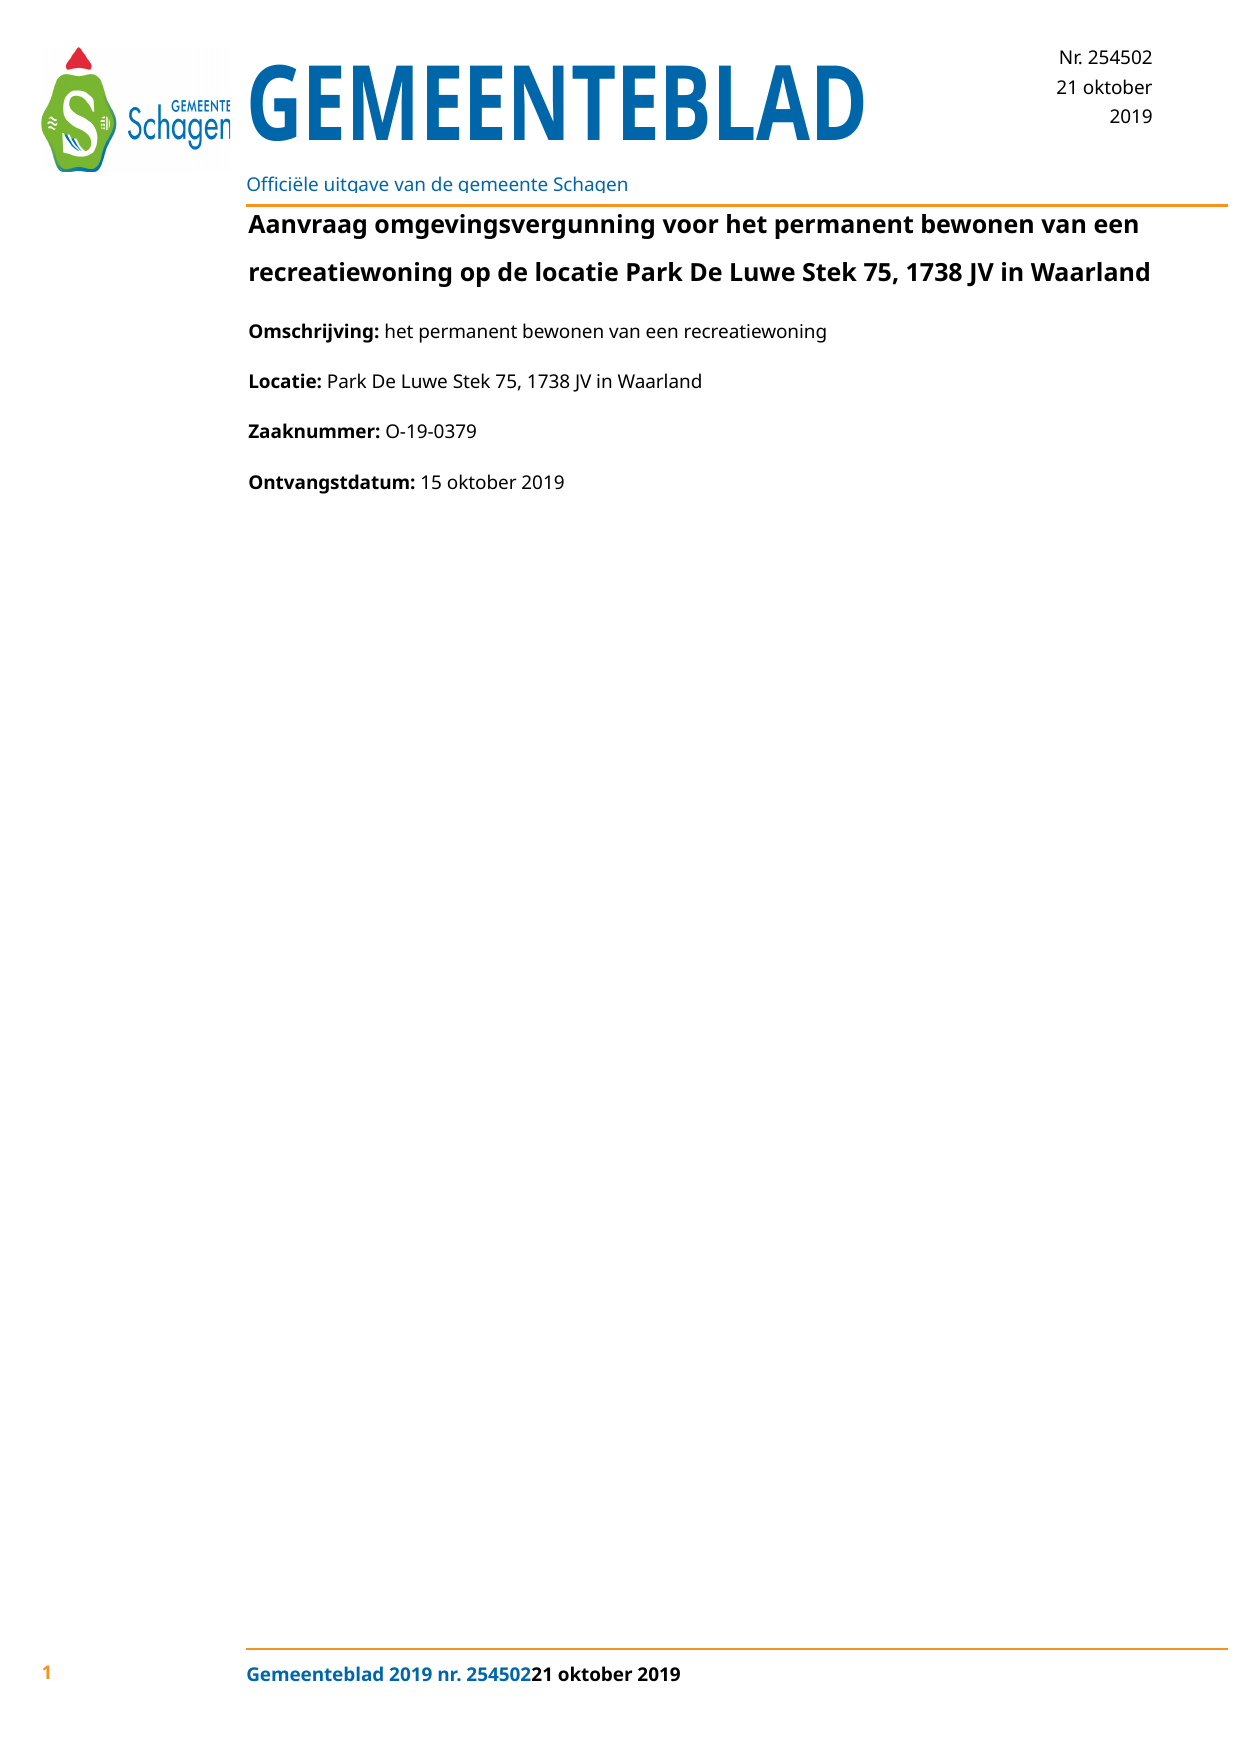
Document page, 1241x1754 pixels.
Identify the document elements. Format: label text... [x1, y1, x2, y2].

text Ontvangstdatum: 15 oktober 2019 [248, 469, 1152, 495]
picture [41, 47, 231, 172]
text Aanvraag omgevingsvergunning voor het permanent bewonen van een recreatiewoning op de locatie Park De Luwe Stek 75, 1738 JV in Waarland [248, 207, 1152, 288]
text Zaaknummer: O-19-0379 [248, 419, 1152, 444]
text Omschrijving: het permanent bewonen van een recreatiewoning [248, 318, 1152, 344]
text Locatie: Park De Luwe Stek 75, 1738 JV in Waarland [248, 368, 1152, 394]
